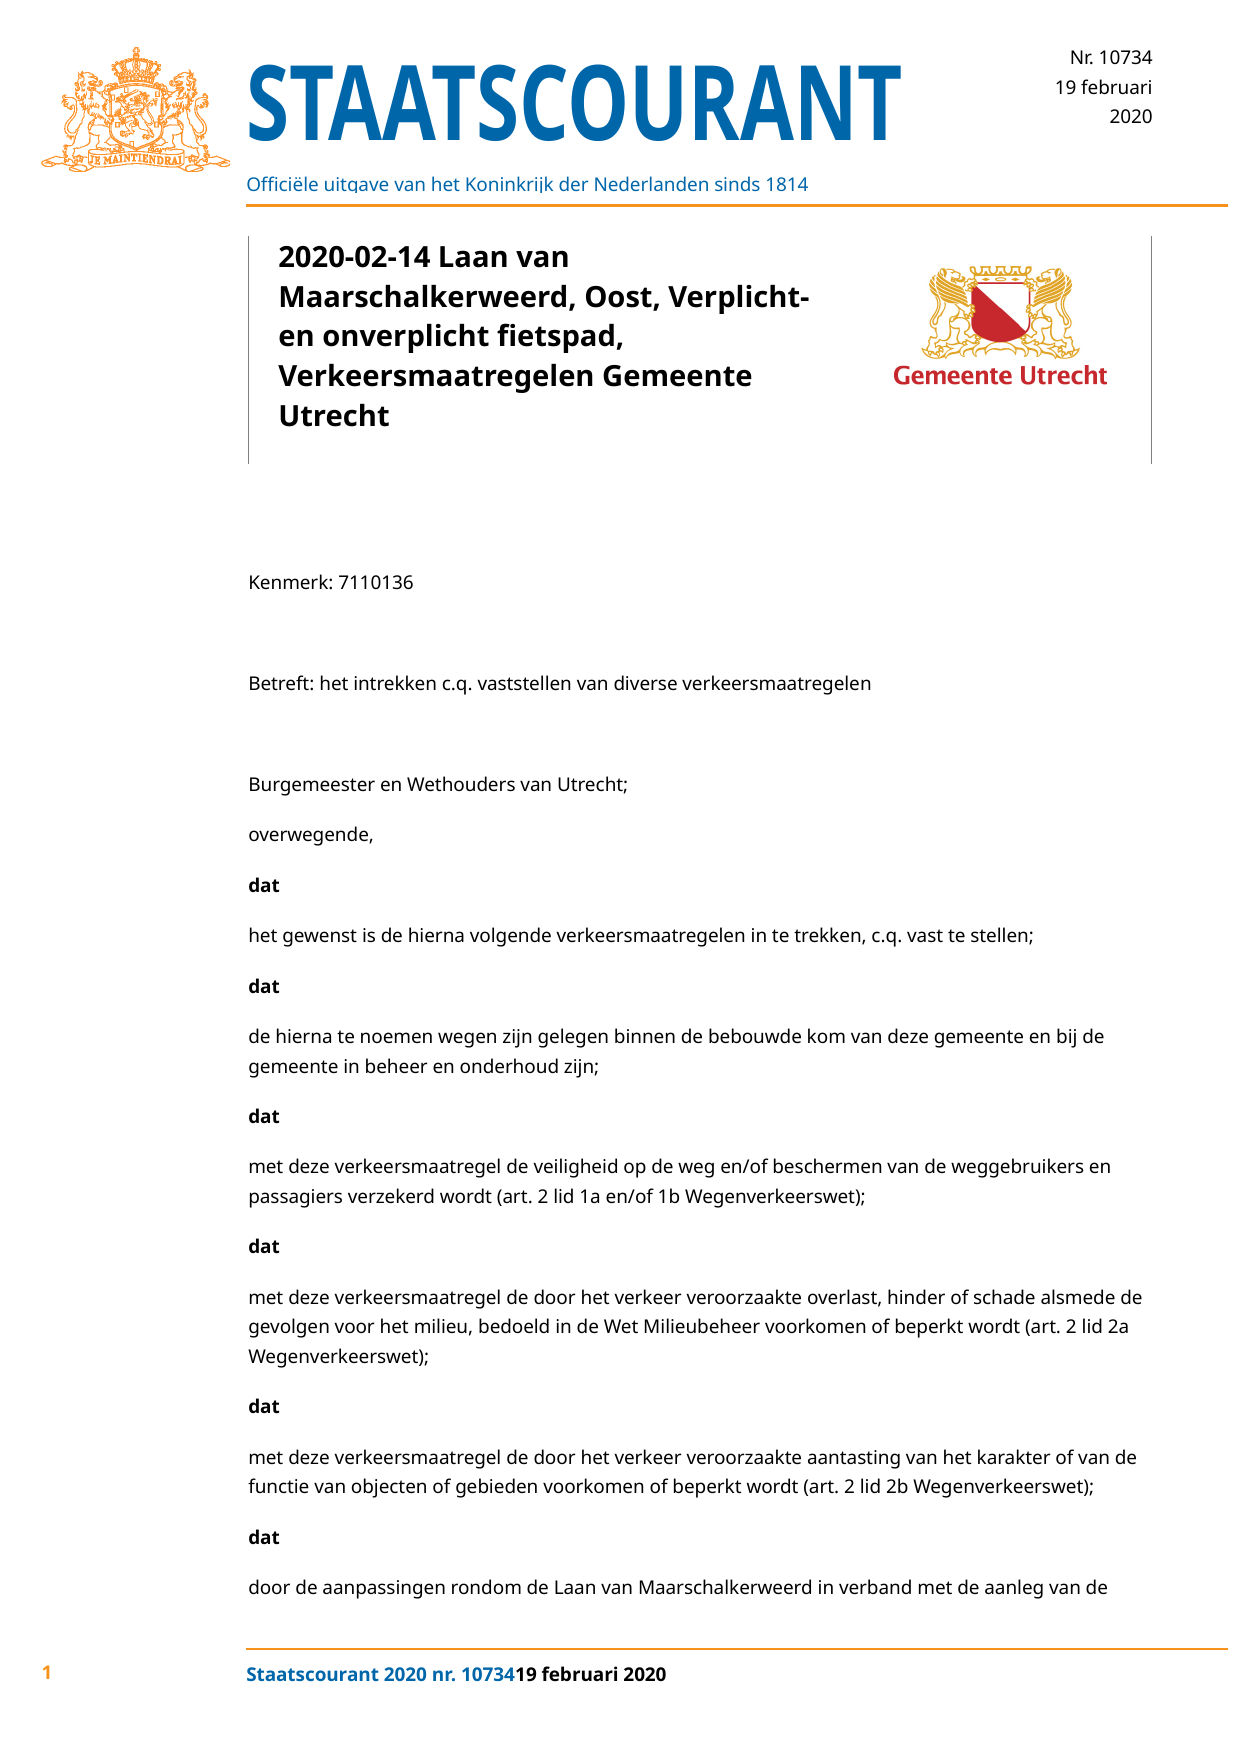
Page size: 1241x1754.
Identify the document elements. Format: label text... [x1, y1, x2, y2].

picture [41, 47, 231, 172]
text dat [248, 1234, 1152, 1259]
table_header [850, 236, 882, 413]
text dat [248, 1103, 1152, 1129]
text Burgemeester en Wethouders van Utrecht; [248, 771, 1152, 797]
table_header [850, 414, 1151, 464]
text Kenmerk: 7110136 [248, 569, 1152, 595]
text dat [248, 872, 1152, 898]
text door de aanpassingen rondom de Laan van Maarschalkerweerd in verband met de aanleg van de [248, 1574, 1152, 1600]
text overwegende, [248, 822, 1152, 847]
text dat [248, 1394, 1152, 1419]
table_header 2020-02-14 Laan van Maarschalkerweerd, Oost, Verplicht- en onverplicht fietspad, Verkeersmaatregelen Gemeente Utrecht [249, 236, 850, 464]
text met deze verkeersmaatregel de veiligheid op de weg en/of beschermen van de weggebruikers en passagiers verzekerd wordt (art. 2 lid 1a en/of 1b Wegenverkeerswet); [248, 1154, 1152, 1209]
table_header [1119, 236, 1151, 413]
text met deze verkeersmaatregel de door het verkeer veroorzaakte overlast, hinder of schade alsmede de gevolgen voor het milieu, bedoeld in de Wet Milieubeheer voorkomen of beperkt wordt (art. 2 lid 2a Wegenverkeerswet); [248, 1284, 1152, 1369]
text de hierna te noemen wegen zijn gelegen binnen de bebouwde kom van deze gemeente en bij de gemeente in beheer en onderhoud zijn; [248, 1023, 1152, 1078]
text Betreft: het intrekken c.q. vaststellen van diverse verkeersmaatregelen [248, 670, 1152, 696]
picture [882, 236, 1119, 414]
text het gewenst is de hierna volgende verkeersmaatregelen in te trekken, c.q. vast te stellen; [248, 922, 1152, 948]
text dat [248, 973, 1152, 998]
text dat [248, 1524, 1152, 1550]
text met deze verkeersmaatregel de door het verkeer veroorzaakte aantasting van het karakter of van de functie van objecten of gebieden voorkomen of beperkt wordt (art. 2 lid 2b Wegenverkeerswet); [248, 1444, 1152, 1499]
